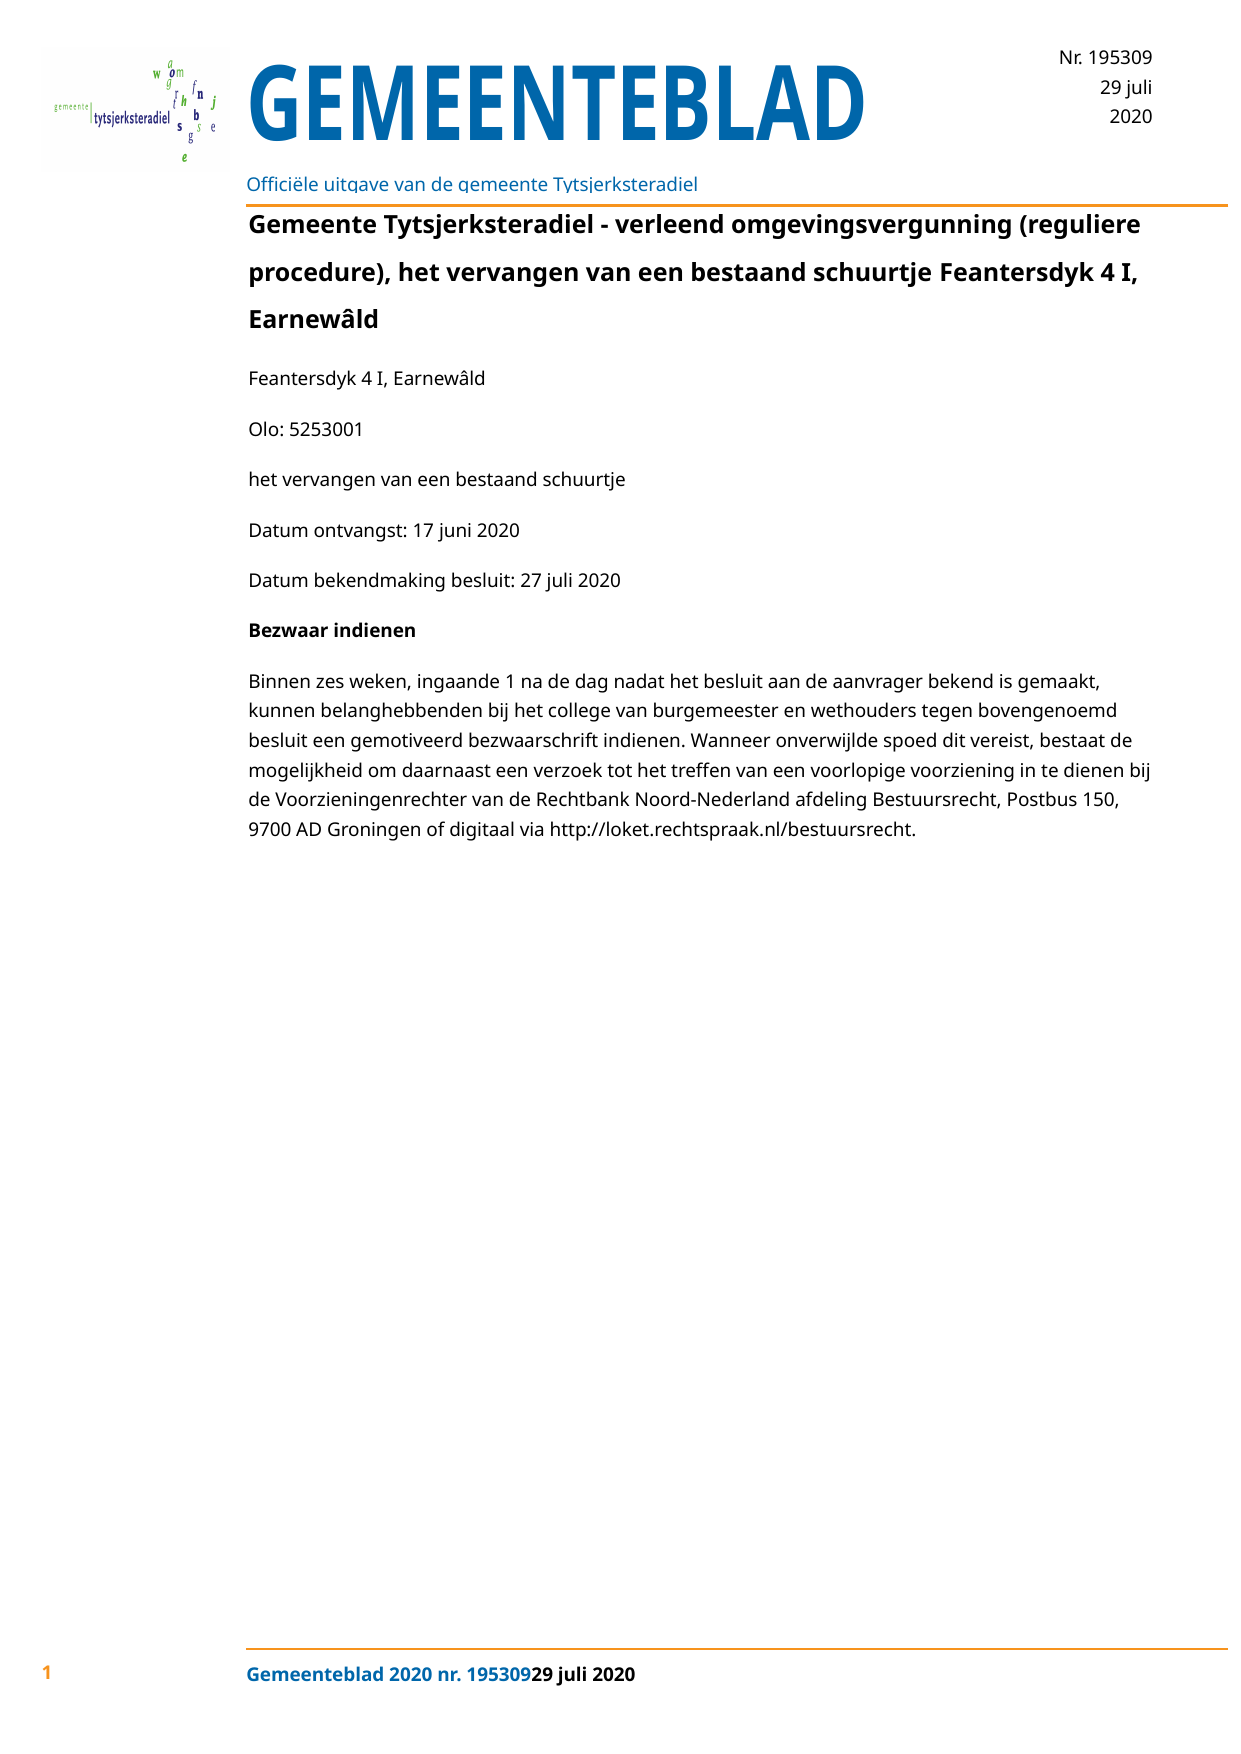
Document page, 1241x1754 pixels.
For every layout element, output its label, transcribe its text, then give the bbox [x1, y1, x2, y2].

text het vervangen van een bestaand schuurtje [248, 466, 1152, 492]
text Bezwaar indienen [248, 618, 1152, 643]
text Datum bekendmaking besluit: 27 juli 2020 [248, 567, 1152, 593]
text Olo: 5253001 [248, 416, 1152, 442]
text Feantersdyk 4 I, Earnewâld [248, 366, 1152, 391]
text Datum ontvangst: 17 juni 2020 [248, 517, 1152, 542]
text Gemeente Tytsjerksteradiel - verleend omgevingsvergunning (reguliere procedure), het vervangen van een bestaand schuurtje Feantersdyk 4 I, Earnewâld [248, 207, 1152, 336]
picture [41, 47, 231, 172]
text Binnen zes weken, ingaande 1 na de dag nadat het besluit aan de aanvrager bekend is gemaakt, kunnen belanghebbenden bij het college van burgemeester en wethouders tegen bovengenoemd besluit een gemotiveerd bezwaarschrift indienen. Wanneer onverwijlde spoed dit vereist, bestaat de mogelijkheid om daarnaast een verzoek tot het treffen van een voorlopige voorziening in te dienen bij de Voorzieningenrechter van de Rechtbank Noord-Nederland afdeling Bestuursrecht, Postbus 150, 9700 AD Groningen of digitaal via http://loket.rechtspraak.nl/bestuursrecht. [248, 668, 1152, 842]
